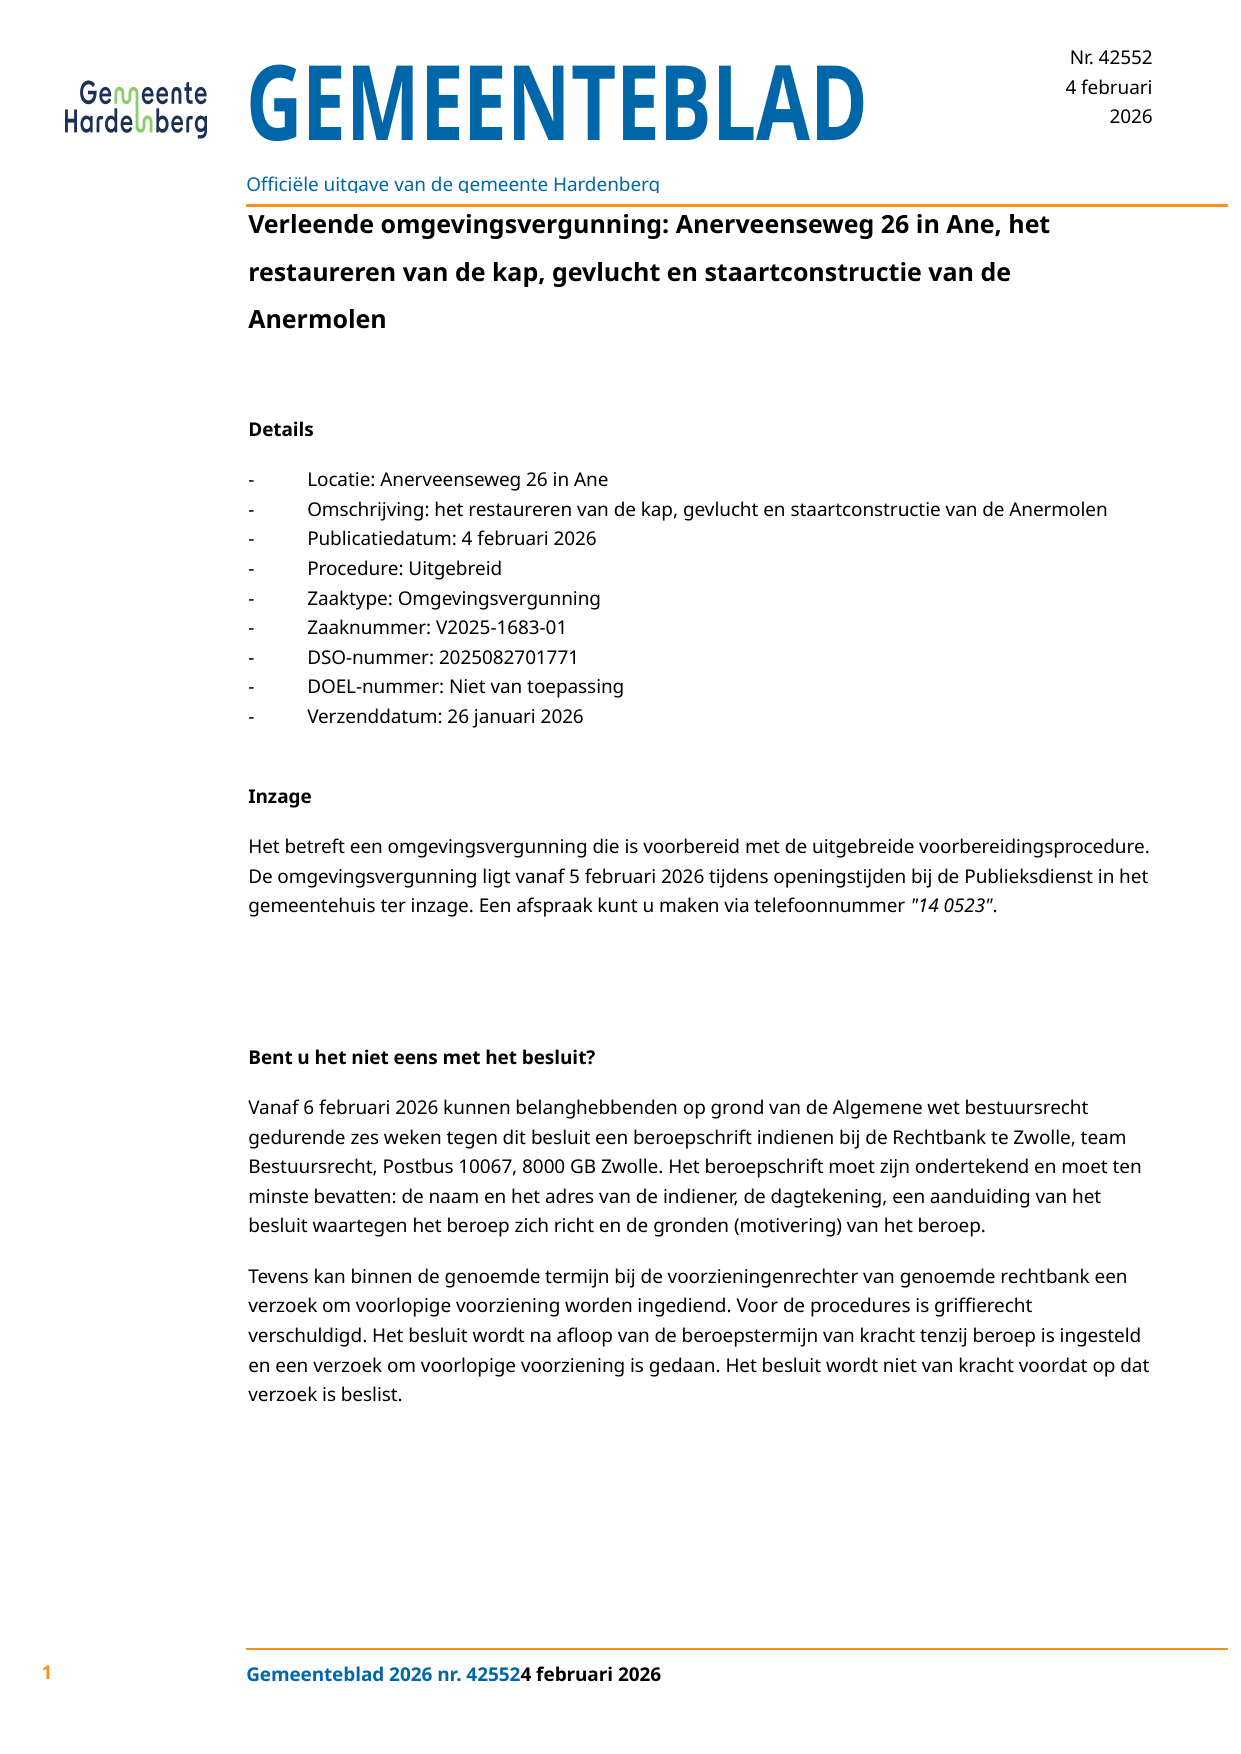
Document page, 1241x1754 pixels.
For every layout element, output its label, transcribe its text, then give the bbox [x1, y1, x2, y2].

list DSO-nummer: 2025082701771 [248, 644, 1152, 669]
list Omschrijving: het restaureren van de kap, gevlucht en staartconstructie van de Anermolen [248, 496, 1152, 522]
text Tevens kan binnen de genoemde termijn bij de voorzieningenrechter van genoemde rechtbank een verzoek om voorlopige voorziening worden ingediend. Voor de procedures is griffierecht verschuldigd. Het besluit wordt na afloop van de beroepstermijn van kracht tenzij beroep is ingesteld en een verzoek om voorlopige voorziening is gedaan. Het besluit wordt niet van kracht voordat op dat verzoek is beslist. [248, 1263, 1152, 1407]
text Bent u het niet eens met het besluit? [248, 1044, 1152, 1069]
list Locatie: Anerveenseweg 26 in Ane [248, 466, 1152, 492]
text Inzage [248, 783, 1152, 809]
list Zaaktype: Omgevingsvergunning [248, 585, 1152, 610]
list Procedure: Uitgebreid [248, 555, 1152, 581]
list DOEL-nummer: Niet van toepassing [248, 673, 1152, 699]
text Details [248, 416, 1152, 442]
picture [41, 47, 231, 172]
text Vanaf 6 februari 2026 kunnen belanghebbenden op grond van de Algemene wet bestuursrecht gedurende zes weken tegen dit besluit een beroepschrift indienen bij de Rechtbank te Zwolle, team Bestuursrecht, Postbus 10067, 8000 GB Zwolle. Het beroepschrift moet zijn ondertekend en moet ten minste bevatten: de naam en het adres van de indiener, de dagtekening, een aanduiding van het besluit waartegen het beroep zich richt en de gronden (motivering) van het beroep. [248, 1094, 1152, 1238]
list Verzenddatum: 26 januari 2026 [248, 703, 1152, 729]
text Verleende omgevingsvergunning: Anerveenseweg 26 in Ane, het restaureren van de kap, gevlucht en staartconstructie van de Anermolen [248, 207, 1152, 336]
text Het betreft een omgevingsvergunning die is voorbereid met de uitgebreide voorbereidingsprocedure. De omgevingsvergunning ligt vanaf 5 februari 2026 tijdens openingstijden bij de Publieksdienst in het gemeentehuis ter inzage. Een afspraak kunt u maken via telefoonnummer "14 0523". [248, 833, 1152, 918]
list Zaaknummer: V2025-1683-01 [248, 614, 1152, 640]
list Publicatiedatum: 4 februari 2026 [248, 526, 1152, 551]
